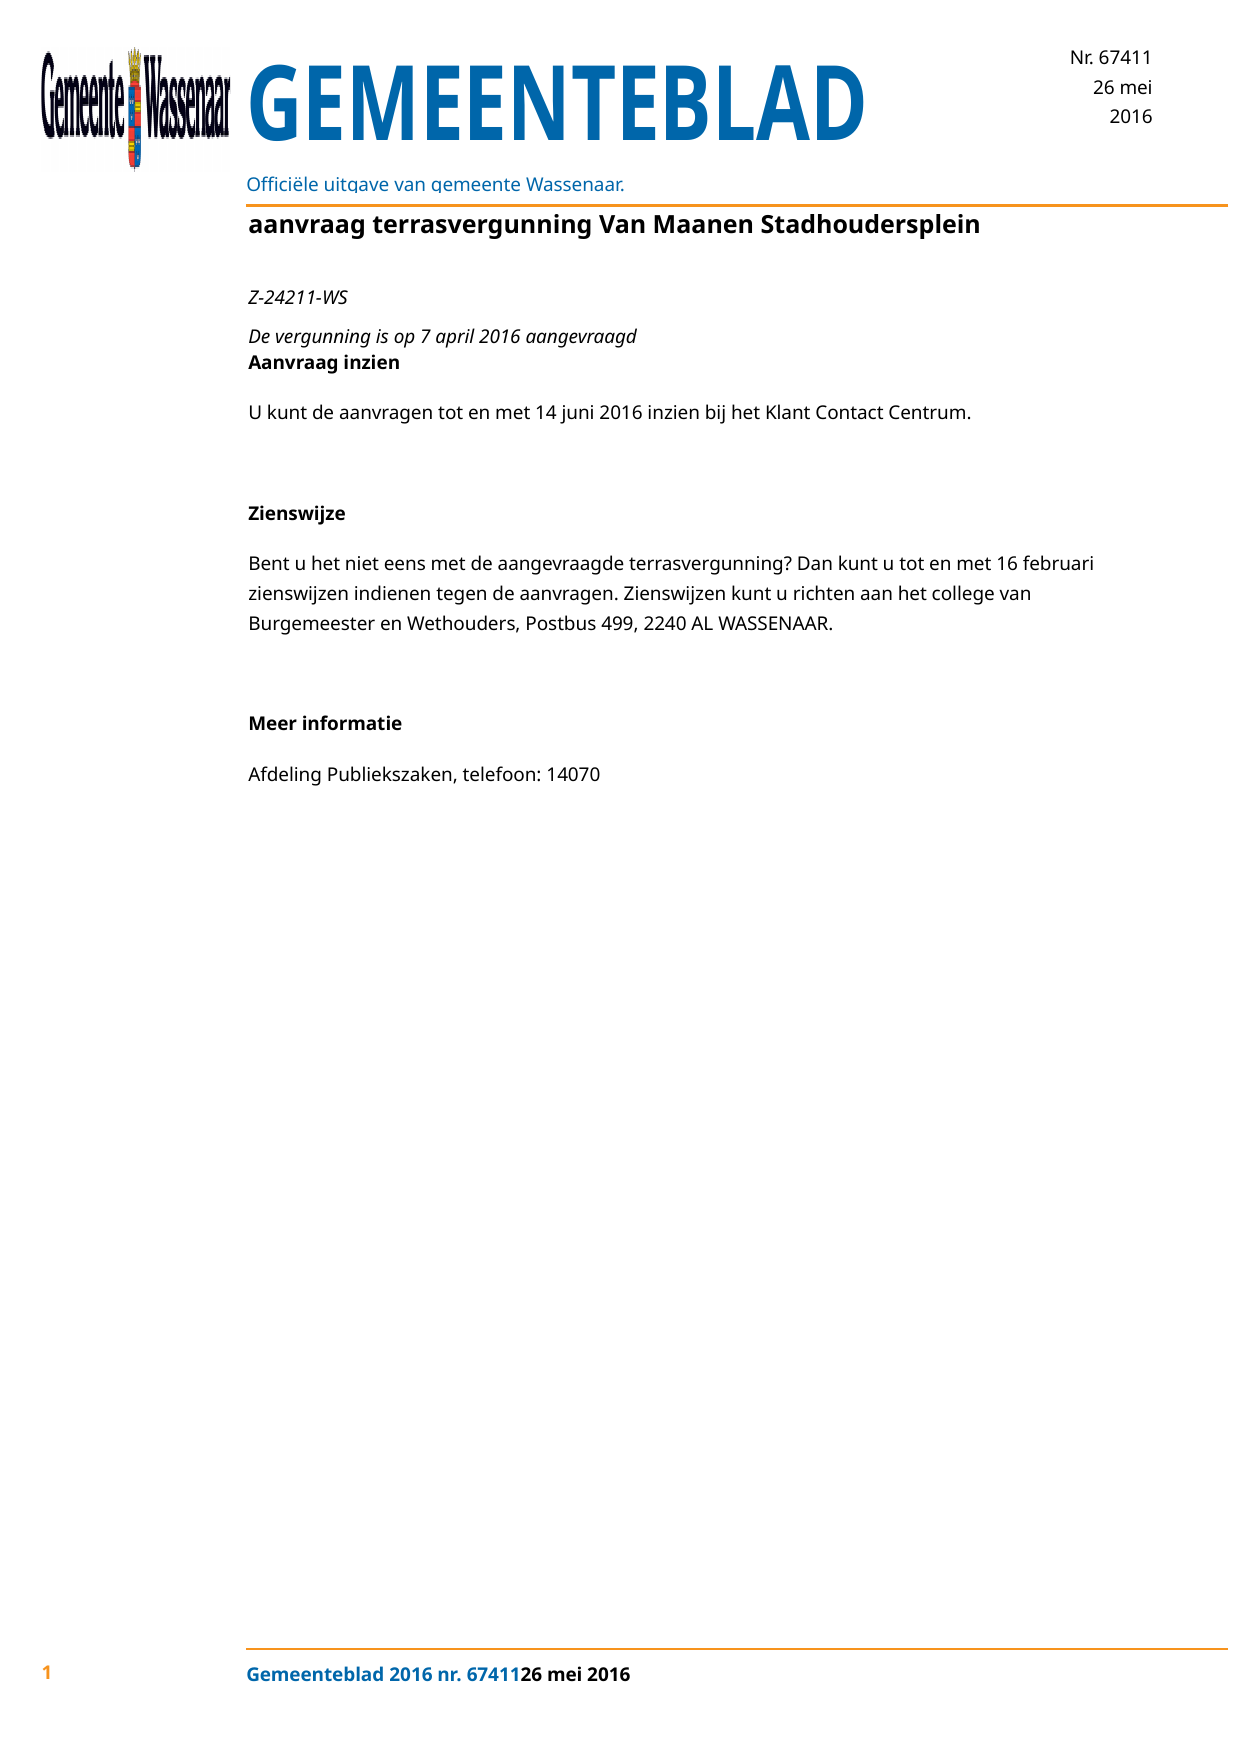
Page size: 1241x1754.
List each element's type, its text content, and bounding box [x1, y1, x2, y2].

text Z-24211-WS [248, 284, 1152, 309]
text Zienswijze [248, 500, 1152, 526]
text Meer informatie [248, 711, 1152, 736]
picture [41, 47, 231, 172]
text Aanvraag inzien [248, 349, 1152, 374]
text Bent u het niet eens met de aangevraagde terrasvergunning? Dan kunt u tot en met 16 februari zienswijzen indienen tegen de aanvragen. Zienswijzen kunt u richten aan het college van Burgemeester en Wethouders, Postbus 499, 2240 AL WASSENAAR. [248, 551, 1152, 635]
text aanvraag terrasvergunning Van Maanen Stadhoudersplein [248, 207, 1152, 241]
text De vergunning is op 7 april 2016 aangevraagd [248, 323, 1152, 349]
text U kunt de aanvragen tot en met 14 juni 2016 inzien bij het Klant Contact Centrum. [248, 399, 1152, 425]
text Afdeling Publiekszaken, telefoon: 14070 [248, 761, 1152, 787]
